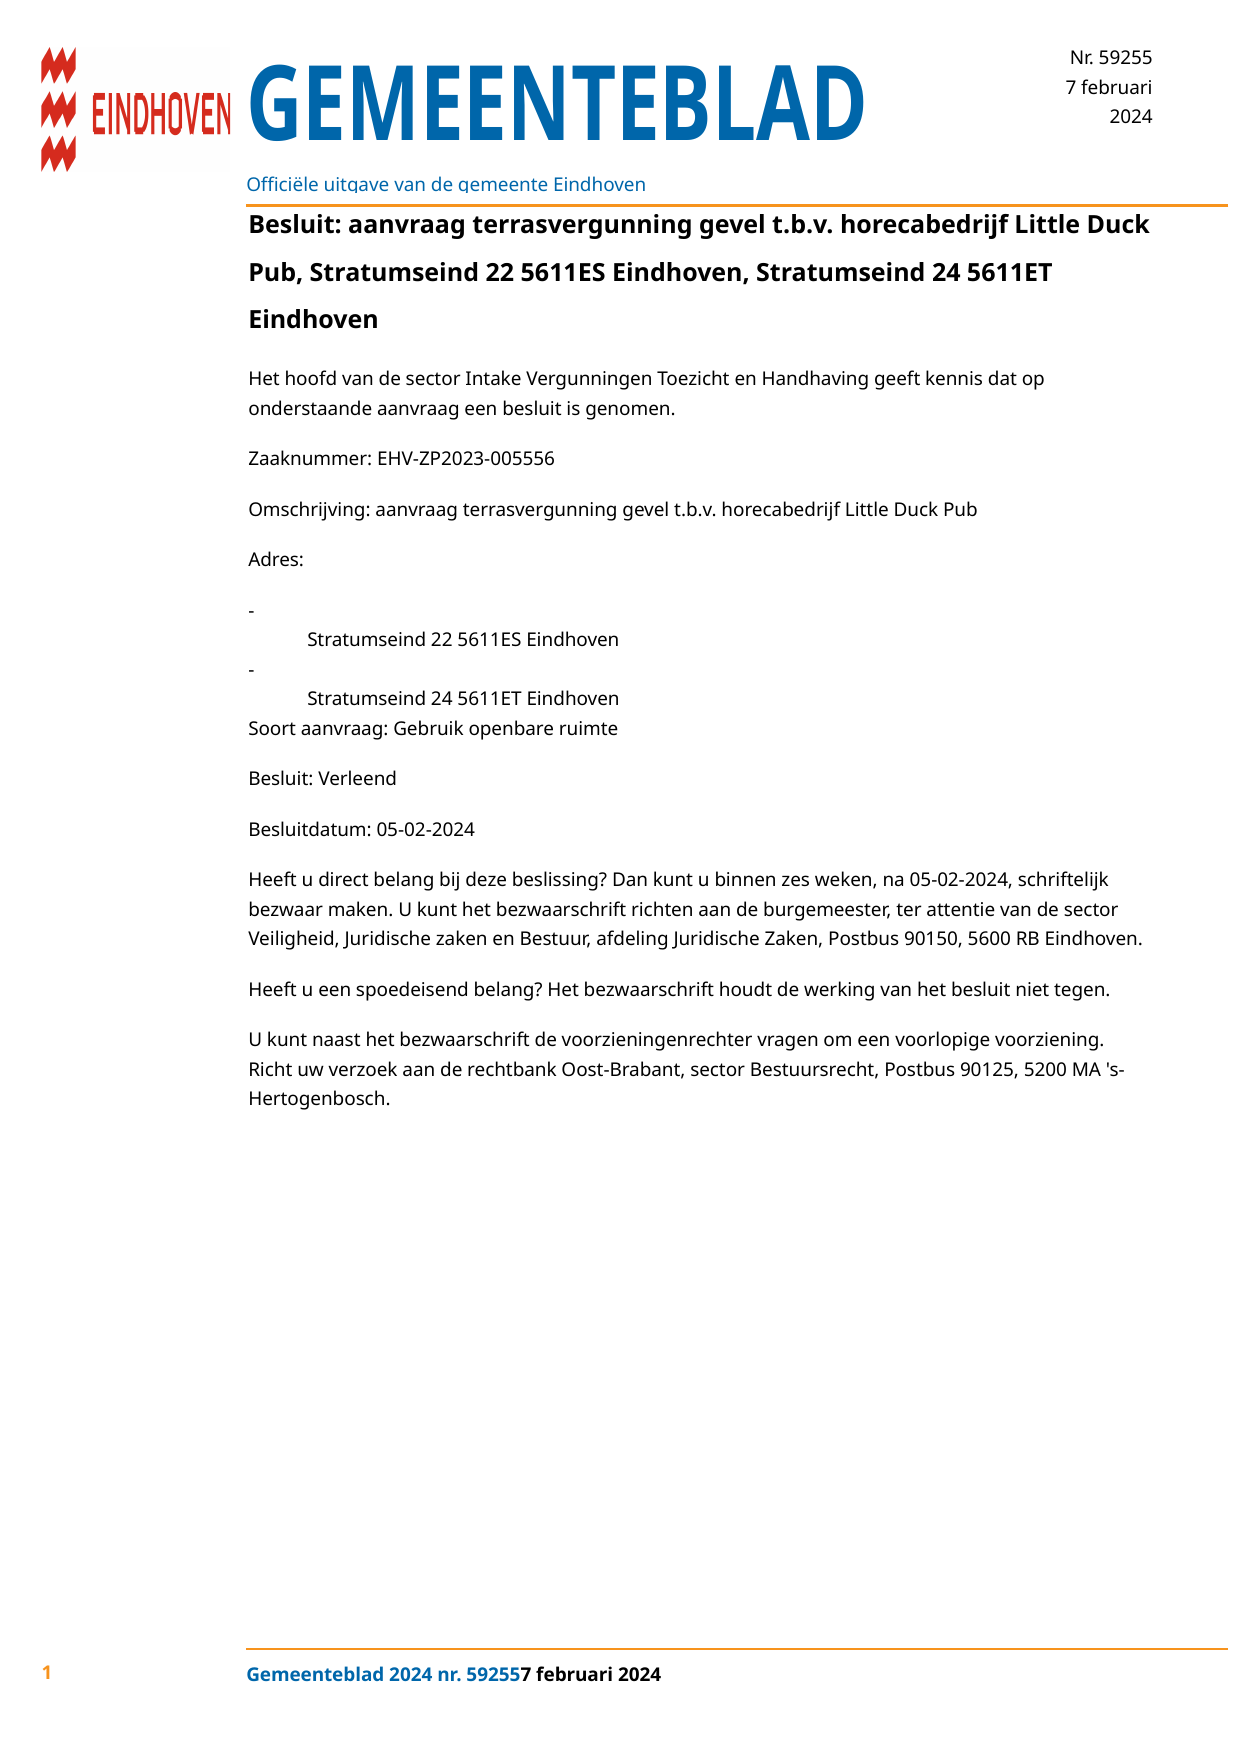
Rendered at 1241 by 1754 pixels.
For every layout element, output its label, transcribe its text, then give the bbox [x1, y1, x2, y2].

text Besluit: Verleend [248, 766, 1152, 791]
list Stratumseind 22 5611ES Eindhoven [248, 626, 1152, 652]
text Adres: [248, 546, 1152, 572]
text Soort aanvraag: Gebruik openbare ruimte [248, 715, 1152, 741]
picture [41, 47, 231, 172]
list Stratumseind 24 5611ET Eindhoven [248, 686, 1152, 711]
text U kunt naast het bezwaarschrift de voorzieningenrechter vragen om een voorlopige voorziening. Richt uw verzoek aan de rechtbank Oost-Brabant, sector Bestuursrecht, Postbus 90125, 5200 MA 's-Hertogenbosch. [248, 1026, 1152, 1111]
text Omschrijving: aanvraag terrasvergunning gevel t.b.v. horecabedrijf Little Duck Pub [248, 496, 1152, 522]
text Het hoofd van de sector Intake Vergunningen Toezicht en Handhaving geeft kennis dat op onderstaande aanvraag een besluit is genomen. [248, 366, 1152, 421]
text Heeft u een spoedeisend belang? Het bezwaarschrift houdt de werking van het besluit niet tegen. [248, 976, 1152, 1002]
text Besluitdatum: 05-02-2024 [248, 816, 1152, 842]
text Zaaknummer: EHV-ZP2023-005556 [248, 446, 1152, 471]
text Heeft u direct belang bij deze beslissing? Dan kunt u binnen zes weken, na 05-02-2024, schriftelijk bezwaar maken. U kunt het bezwaarschrift richten aan de burgemeester, ter attentie van de sector Veiligheid, Juridische zaken en Bestuur, afdeling Juridische Zaken, Postbus 90150, 5600 RB Eindhoven. [248, 866, 1152, 951]
text Besluit: aanvraag terrasvergunning gevel t.b.v. horecabedrijf Little Duck Pub, Stratumseind 22 5611ES Eindhoven, Stratumseind 24 5611ET Eindhoven [248, 207, 1152, 336]
